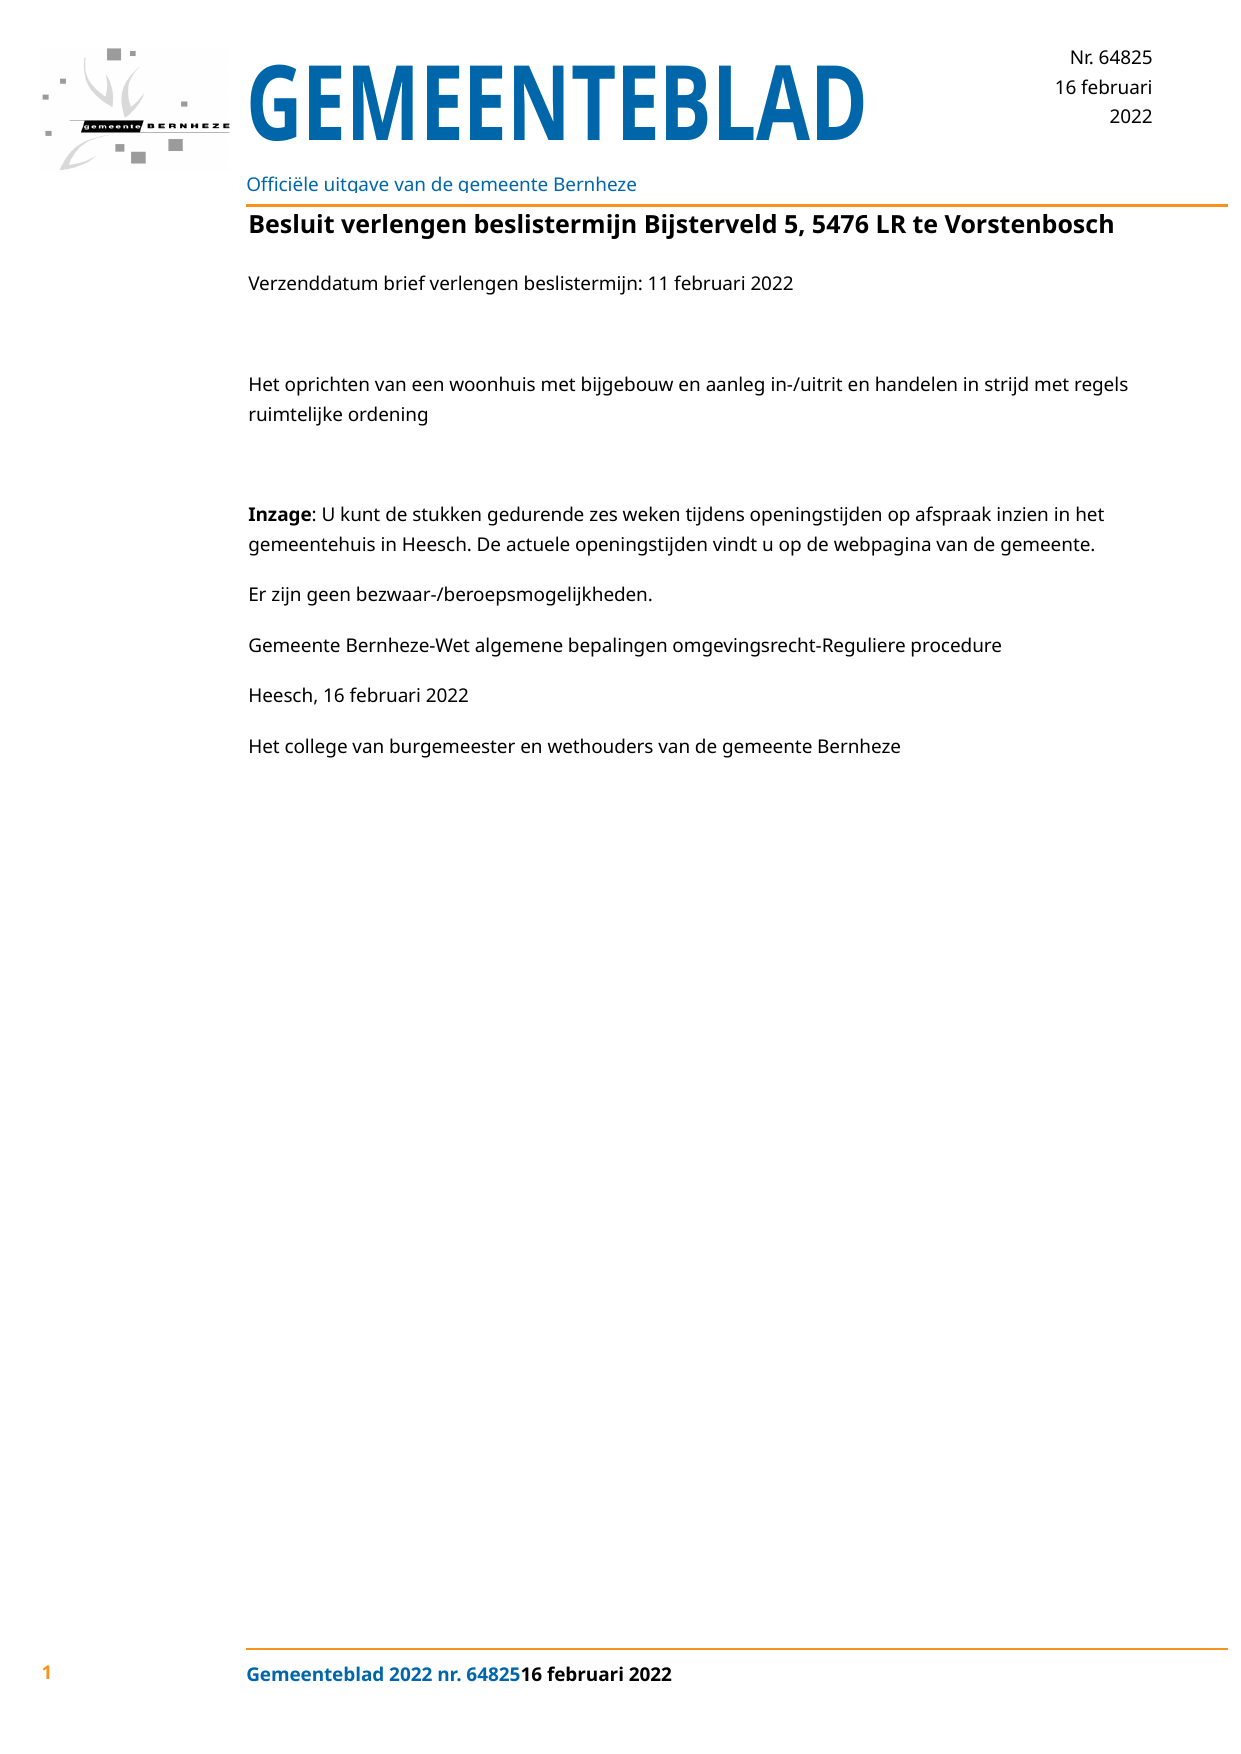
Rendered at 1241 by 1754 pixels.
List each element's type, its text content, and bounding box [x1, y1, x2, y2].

text Het college van burgemeester en wethouders van de gemeente Bernheze [248, 733, 1152, 758]
text Verzenddatum brief verlengen beslistermijn: 11 februari 2022 [248, 270, 1152, 296]
text Het oprichten van een woonhuis met bijgebouw en aanleg in-/uitrit en handelen in strijd met regels ruimtelijke ordening [248, 371, 1152, 426]
text Besluit verlengen beslistermijn Bijsterveld 5, 5476 LR te Vorstenbosch [248, 207, 1152, 241]
text Gemeente Bernheze-Wet algemene bepalingen omgevingsrecht-Reguliere procedure [248, 632, 1152, 658]
text Heesch, 16 februari 2022 [248, 682, 1152, 708]
picture [41, 47, 231, 172]
text Er zijn geen bezwaar-/beroepsmogelijkheden. [248, 582, 1152, 607]
text Inzage: U kunt de stukken gedurende zes weken tijdens openingstijden op afspraak inzien in het gemeentehuis in Heesch. De actuele openingstijden vindt u op de webpagina van de gemeente. [248, 502, 1152, 557]
